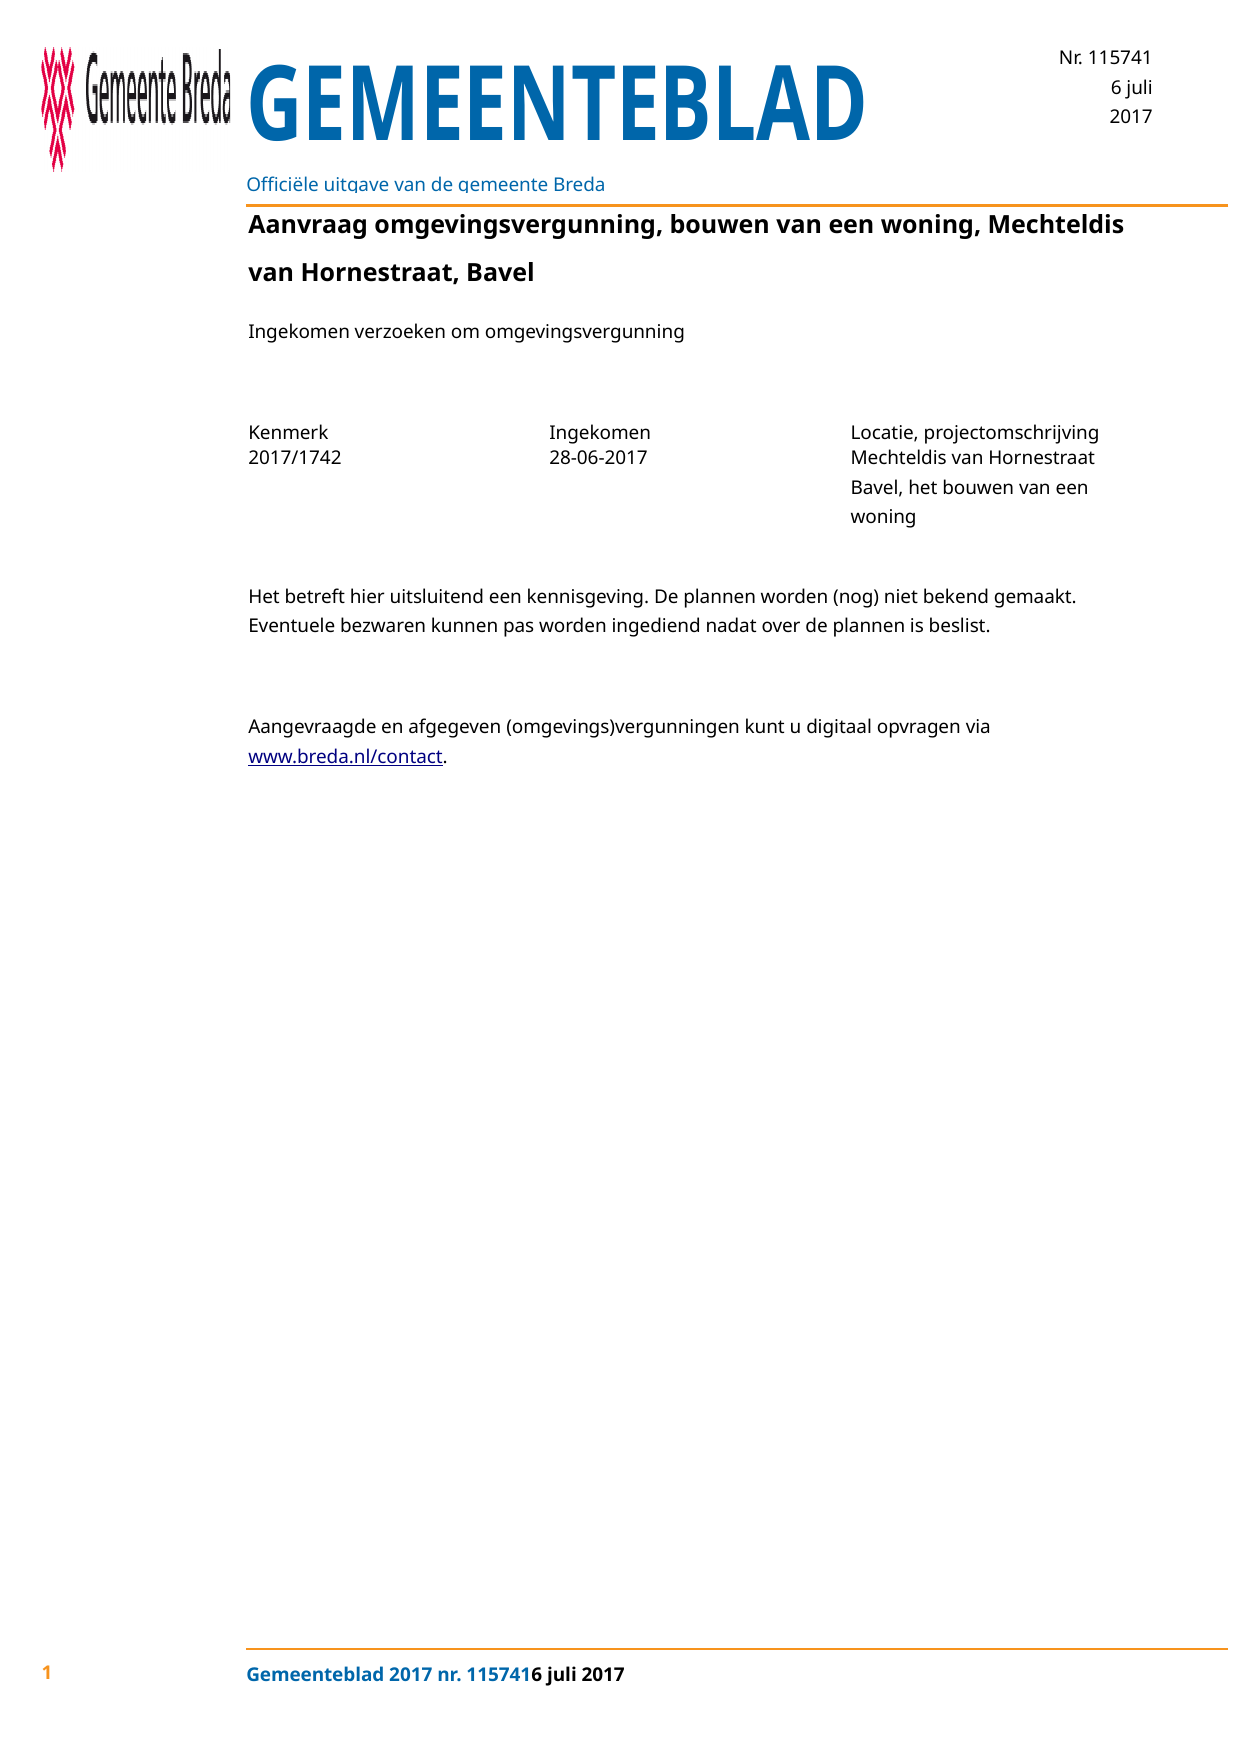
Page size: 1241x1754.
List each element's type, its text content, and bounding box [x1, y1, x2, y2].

table_cell 2017/1742 [248, 445, 549, 529]
text Aangevraagde en afgegeven (omgevings)vergunningen kunt u digitaal opvragen via www.breda.nl/contact. [248, 713, 1152, 769]
table_header Kenmerk [248, 419, 549, 444]
text Ingekomen verzoeken om omgevingsvergunning [248, 318, 1152, 344]
table_cell 28-06-2017 [549, 445, 850, 529]
table_cell Mechteldis van Hornestraat Bavel, het bouwen van een woning [850, 445, 1152, 529]
text Het betreft hier uitsluitend een kennisgeving. De plannen worden (nog) niet bekend gemaakt. Eventuele bezwaren kunnen pas worden ingediend nadat over de plannen is beslist. [248, 583, 1152, 638]
table_header Locatie, projectomschrijving [850, 419, 1152, 444]
picture [41, 47, 231, 172]
table_header Ingekomen [549, 419, 850, 444]
text Aanvraag omgevingsvergunning, bouwen van een woning, Mechteldis van Hornestraat, Bavel [248, 207, 1152, 288]
